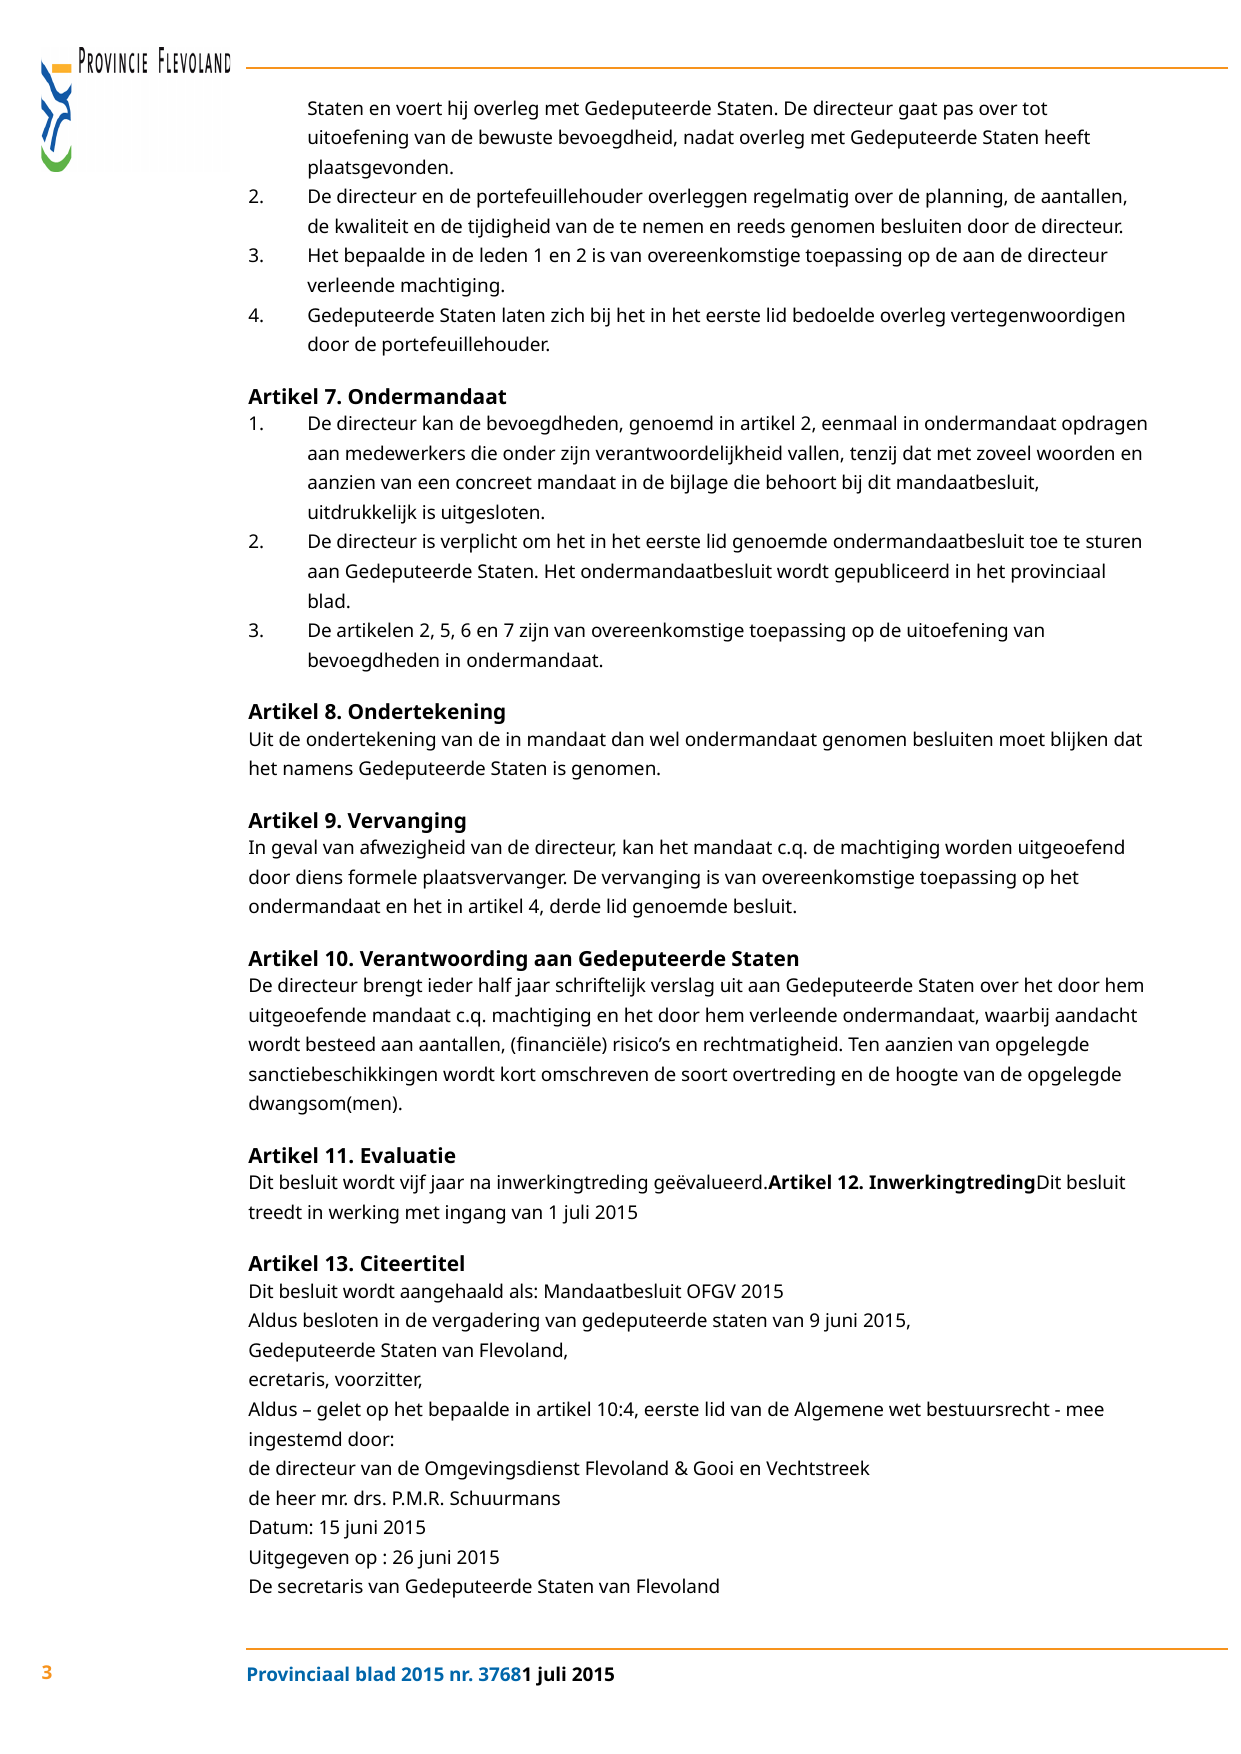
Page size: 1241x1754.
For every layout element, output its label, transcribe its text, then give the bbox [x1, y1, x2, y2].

list Gedeputeerde Staten laten zich bij het in het eerste lid bedoelde overleg vertegenwoordigen door de portefeuillehouder. [248, 302, 1152, 357]
list De directeur kan de bevoegdheden, genoemd in artikel 2, eenmaal in ondermandaat opdragen aan medewerkers die onder zijn verantwoordelijkheid vallen, tenzij dat met zoveel woorden en aanzien van een concreet mandaat in de bijlage die behoort bij dit mandaatbesluit, uitdrukkelijk is uitgesloten. [248, 410, 1152, 525]
text Gedeputeerde Staten van Flevoland, [248, 1337, 1152, 1363]
text de heer mr. drs. P.M.R. Schuurmans [248, 1485, 1152, 1511]
text Artikel 10. Verantwoording aan Gedeputeerde Staten [248, 944, 1152, 972]
list Het bepaalde in de leden 1 en 2 is van overeenkomstige toepassing op de aan de directeur verleende machtiging. [248, 243, 1152, 298]
text Artikel 7. Ondermandaat [248, 382, 1152, 410]
text Artikel 13. Citeertitel [248, 1249, 1152, 1278]
list De directeur is verplicht om het in het eerste lid genoemde ondermandaatbesluit toe te sturen aan Gedeputeerde Staten. Het ondermandaatbesluit wordt gepubliceerd in het provinciaal blad. [248, 529, 1152, 613]
text de directeur van de Omgevingsdienst Flevoland & Gooi en Vechtstreek [248, 1455, 1152, 1481]
text In geval van afwezigheid van de directeur, kan het mandaat c.q. de machtiging worden uitgeoefend door diens formele plaatsvervanger. De vervanging is van overeenkomstige toepassing op het ondermandaat en het in artikel 4, derde lid genoemde besluit. [248, 834, 1152, 919]
list De directeur en de portefeuillehouder overleggen regelmatig over de planning, de aantallen, de kwaliteit en de tijdigheid van de te nemen en reeds genomen besluiten door de directeur. [248, 183, 1152, 239]
text Aldus – gelet op het bepaalde in artikel 10:4, eerste lid van de Algemene wet bestuursrecht - mee ingestemd door: [248, 1396, 1152, 1452]
list De artikelen 2, 5, 6 en 7 zijn van overeenkomstige toepassing op de uitoefening van bevoegdheden in ondermandaat. [248, 617, 1152, 673]
text Datum: 15 juni 2015 [248, 1514, 1152, 1540]
text Dit besluit wordt aangehaald als: Mandaatbesluit OFGV 2015 [248, 1278, 1152, 1304]
text Dit besluit wordt vijf jaar na inwerkingtreding geëvalueerd.Artikel 12. InwerkingtredingDit besluit treedt in werking met ingang van 1 juli 2015 [248, 1169, 1152, 1225]
text Aldus besloten in de vergadering van gedeputeerde staten van 9 juni 2015, [248, 1307, 1152, 1333]
text Artikel 11. Evaluatie [248, 1141, 1152, 1169]
text ecretaris, voorzitter, [248, 1367, 1152, 1392]
text Uit de ondertekening van de in mandaat dan wel ondermandaat genomen besluiten moet blijken dat het namens Gedeputeerde Staten is genomen. [248, 726, 1152, 781]
list Staten en voert hij overleg met Gedeputeerde Staten. De directeur gaat pas over tot uitoefening van de bewuste bevoegdheid, nadat overleg met Gedeputeerde Staten heeft plaatsgevonden. [248, 95, 1152, 180]
text De secretaris van Gedeputeerde Staten van Flevoland [248, 1574, 1152, 1599]
text Uitgegeven op : 26 juni 2015 [248, 1544, 1152, 1570]
text Artikel 8. Ondertekening [248, 697, 1152, 726]
text Artikel 9. Vervanging [248, 806, 1152, 834]
text De directeur brengt ieder half jaar schriftelijk verslag uit aan Gedeputeerde Staten over het door hem uitgeoefende mandaat c.q. machtiging en het door hem verleende ondermandaat, waarbij aandacht wordt besteed aan aantallen, (financiële) risico’s en rechtmatigheid. Ten aanzien van opgelegde sanctiebeschikkingen wordt kort omschreven de soort overtreding en de hoogte van de opgelegde dwangsom(men). [248, 972, 1152, 1116]
picture [41, 47, 231, 172]
